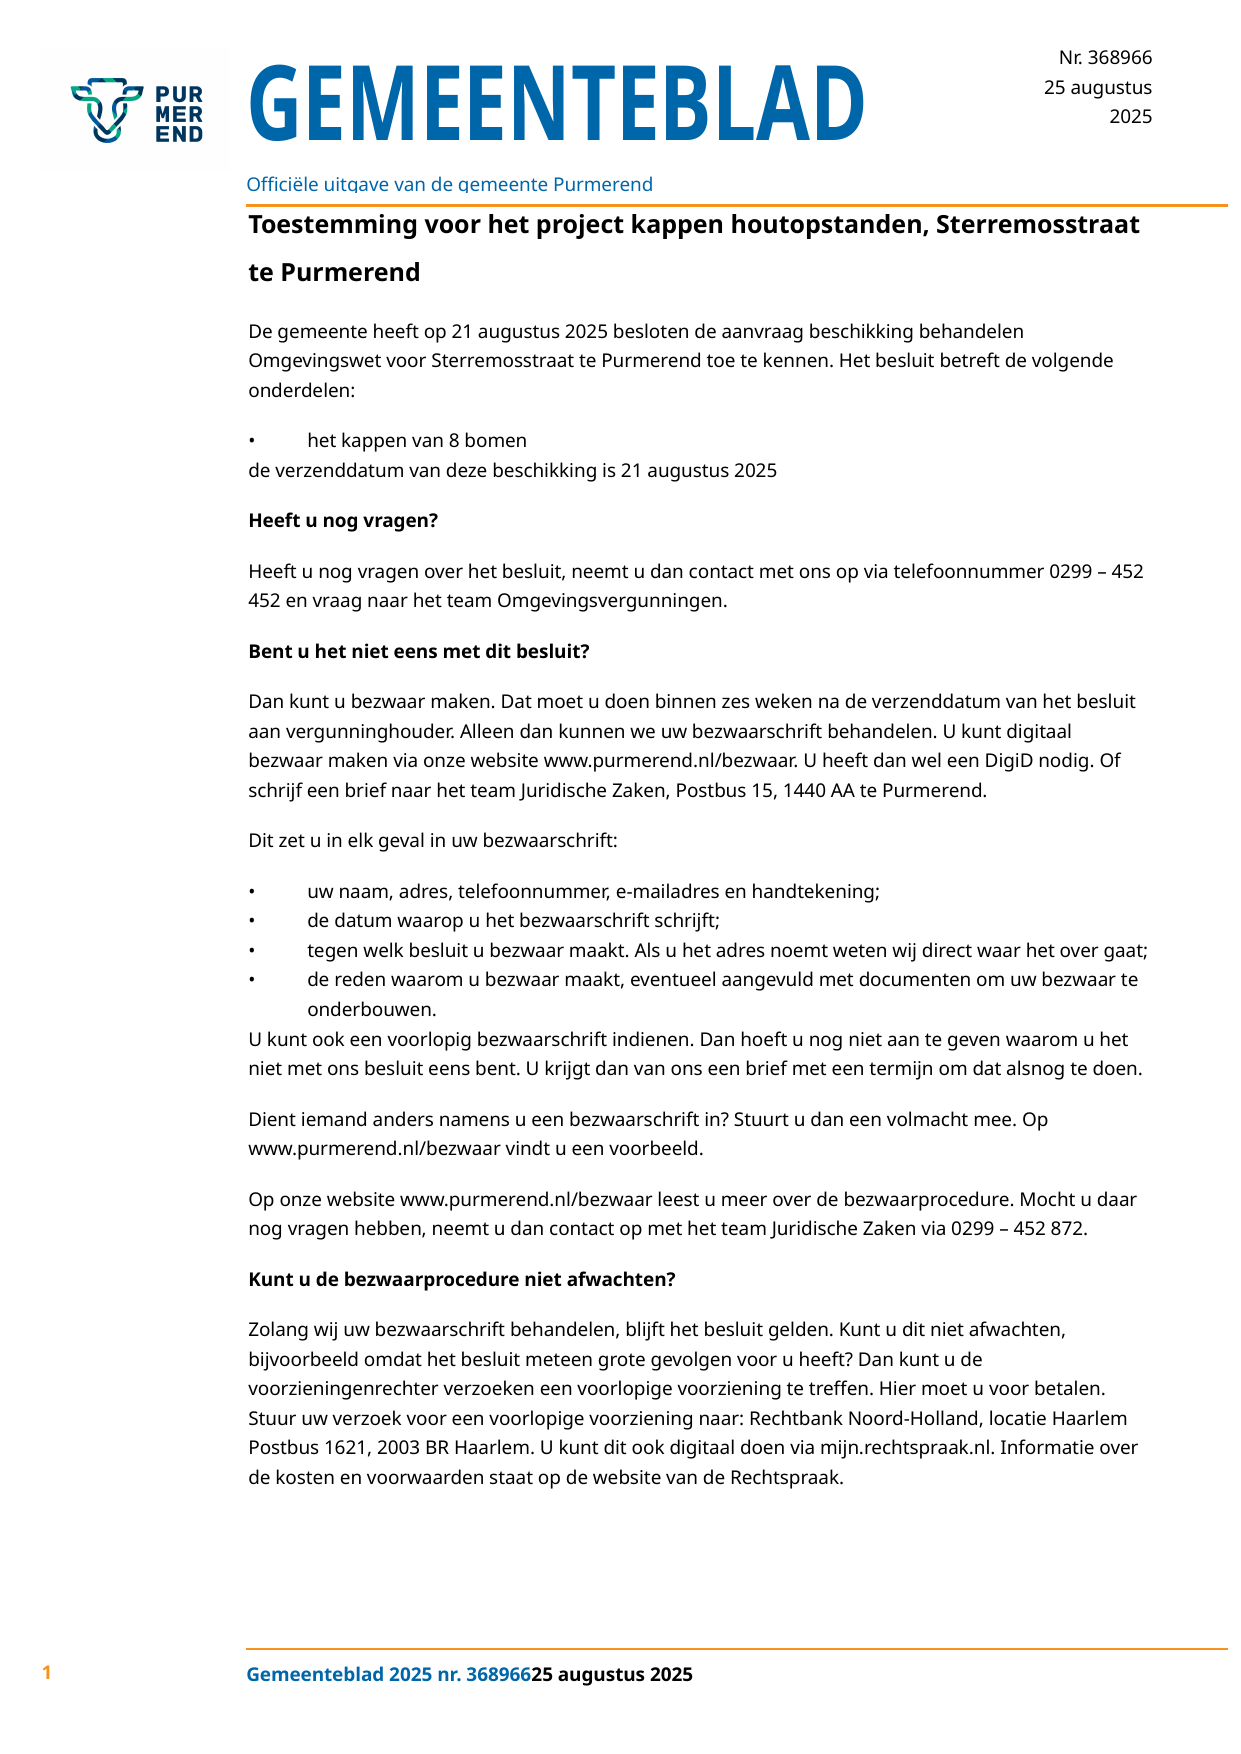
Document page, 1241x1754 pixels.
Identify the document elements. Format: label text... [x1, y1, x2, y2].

text Toestemming voor het project kappen houtopstanden, Sterremosstraat te Purmerend [248, 207, 1152, 288]
text Heeft u nog vragen over het besluit, neemt u dan contact met ons op via telefoonnummer 0299 – 452 452 en vraag naar het team Omgevingsvergunningen. [248, 558, 1152, 613]
list uw naam, adres, telefoonnummer, e-mailadres en handtekening; [248, 878, 1152, 904]
text Kunt u de bezwaarprocedure niet afwachten? [248, 1266, 1152, 1292]
list de reden waarom u bezwaar maakt, eventueel aangevuld met documenten om uw bezwaar te onderbouwen. [248, 967, 1152, 1022]
text Op onze website www.purmerend.nl/bezwaar leest u meer over de bezwaarprocedure. Mocht u daar nog vragen hebben, neemt u dan contact op met het team Juridische Zaken via 0299 – 452 872. [248, 1186, 1152, 1241]
text de verzenddatum van deze beschikking is 21 augustus 2025 [248, 457, 1152, 483]
text Dient iemand anders namens u een bezwaarschrift in? Stuurt u dan een volmacht mee. Op www.purmerend.nl/bezwaar vindt u een voorbeeld. [248, 1106, 1152, 1161]
picture [41, 47, 231, 172]
text Zolang wij uw bezwaarschrift behandelen, blijft het besluit gelden. Kunt u dit niet afwachten, bijvoorbeeld omdat het besluit meteen grote gevolgen voor u heeft? Dan kunt u de voorzieningenrechter verzoeken een voorlopige voorziening te treffen. Hier moet u voor betalen. Stuur uw verzoek voor een voorlopige voorziening naar: Rechtbank Noord-Holland, locatie Haarlem Postbus 1621, 2003 BR Haarlem. U kunt dit ook digitaal doen via mijn.rechtspraak.nl. Informatie over de kosten en voorwaarden staat op de website van de Rechtspraak. [248, 1316, 1152, 1490]
list tegen welk besluit u bezwaar maakt. Als u het adres noemt weten wij direct waar het over gaat; [248, 937, 1152, 963]
list het kappen van 8 bomen [248, 427, 1152, 453]
text Bent u het niet eens met dit besluit? [248, 638, 1152, 664]
text Heeft u nog vragen? [248, 507, 1152, 533]
text De gemeente heeft op 21 augustus 2025 besloten de aanvraag beschikking behandelen Omgevingswet voor Sterremosstraat te Purmerend toe te kennen. Het besluit betreft de volgende onderdelen: [248, 318, 1152, 403]
text U kunt ook een voorlopig bezwaarschrift indienen. Dan hoeft u nog niet aan te geven waarom u het niet met ons besluit eens bent. U krijgt dan van ons een brief met een termijn om dat alsnog te doen. [248, 1026, 1152, 1081]
text Dit zet u in elk geval in uw bezwaarschrift: [248, 827, 1152, 853]
text Dan kunt u bezwaar maken. Dat moet u doen binnen zes weken na de verzenddatum van het besluit aan vergunninghouder. Alleen dan kunnen we uw bezwaarschrift behandelen. U kunt digitaal bezwaar maken via onze website www.purmerend.nl/bezwaar. U heeft dan wel een DigiD nodig. Of schrijf een brief naar het team Juridische Zaken, Postbus 15, 1440 AA te Purmerend. [248, 688, 1152, 803]
list de datum waarop u het bezwaarschrift schrijft; [248, 907, 1152, 933]
